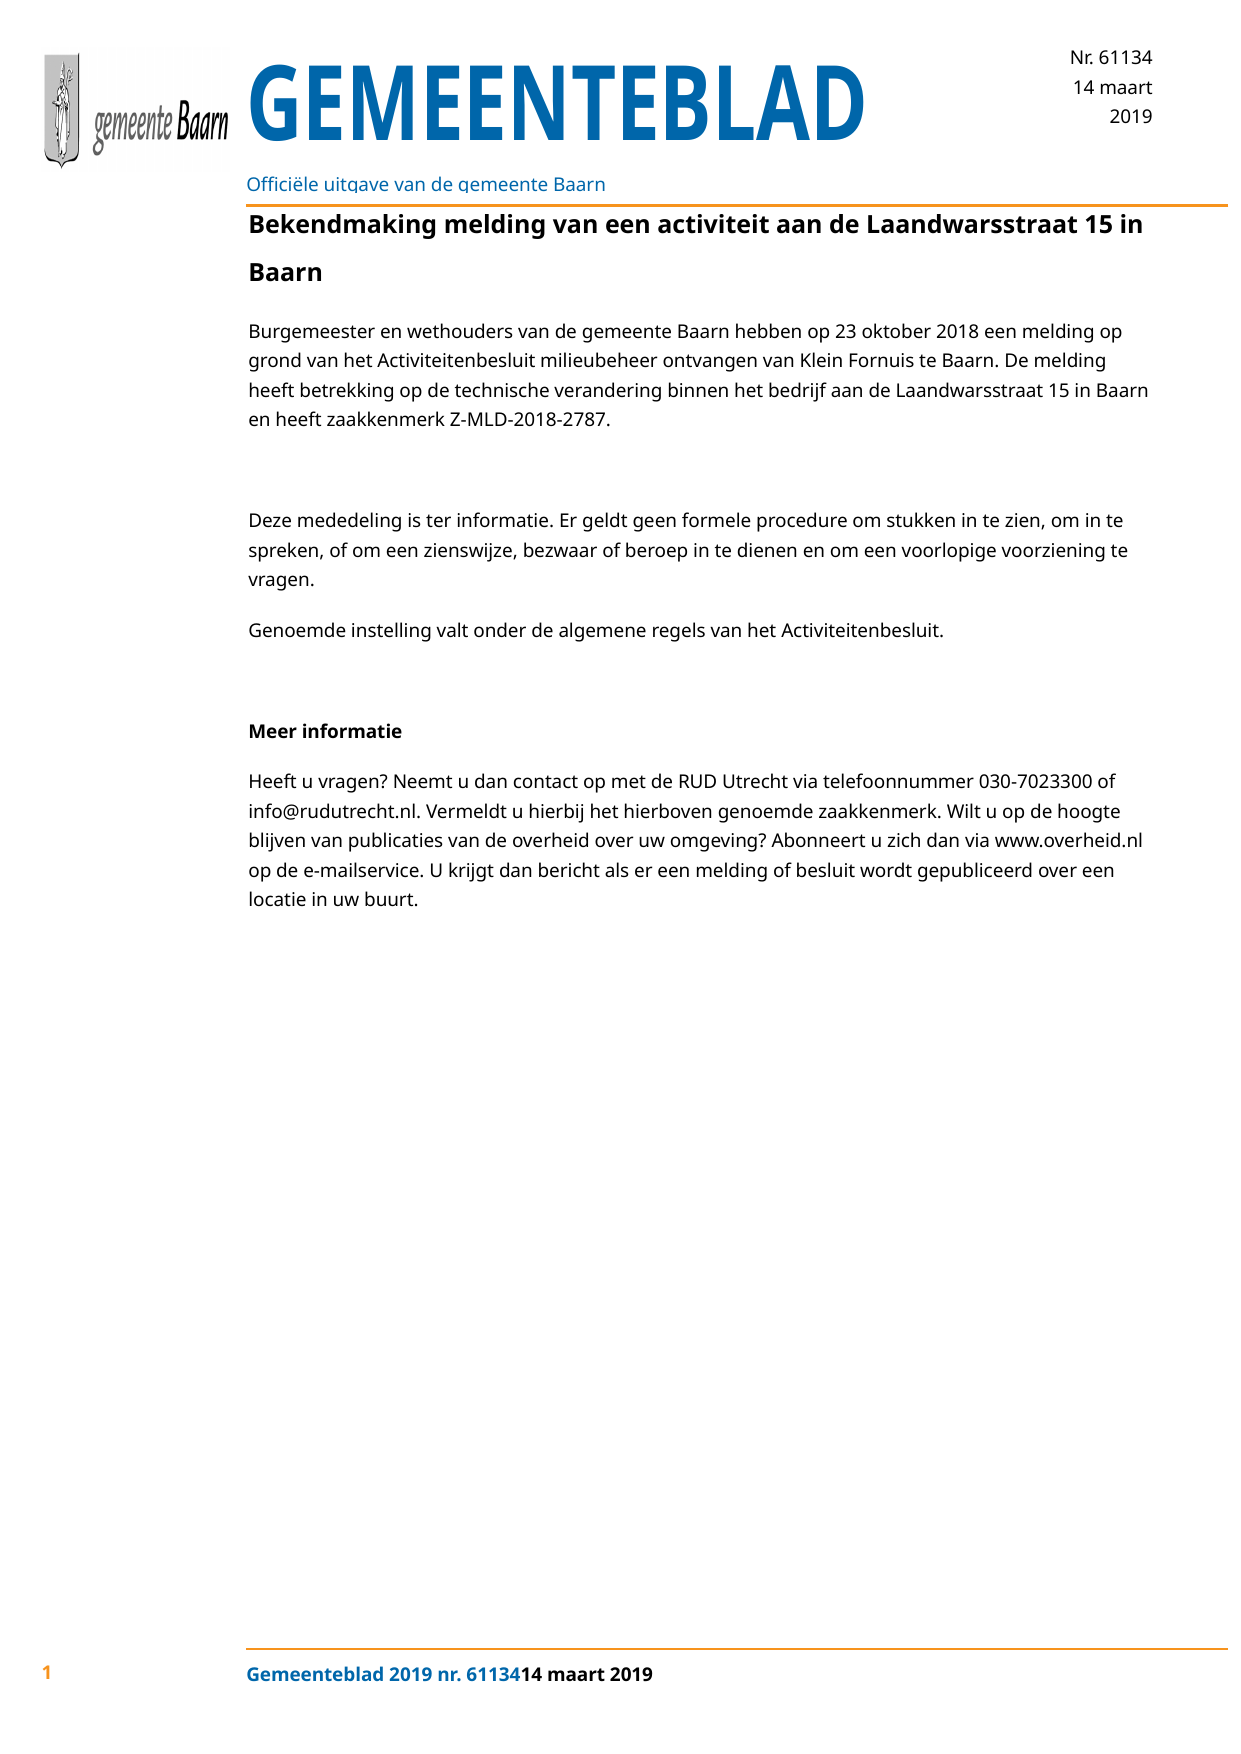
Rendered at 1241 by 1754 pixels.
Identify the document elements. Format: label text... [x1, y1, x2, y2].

picture [41, 47, 231, 172]
text Meer informatie [248, 718, 1152, 744]
text Deze mededeling is ter informatie. Er geldt geen formele procedure om stukken in te zien, om in te spreken, of om een zienswijze, bezwaar of beroep in te dienen en om een voorlopige voorziening te vragen. [248, 507, 1152, 592]
text Genoemde instelling valt onder de algemene regels van het Activiteitenbesluit. [248, 617, 1152, 643]
text Burgemeester en wethouders van de gemeente Baarn hebben op 23 oktober 2018 een melding op grond van het Activiteitenbesluit milieubeheer ontvangen van Klein Fornuis te Baarn. De melding heeft betrekking op de technische verandering binnen het bedrijf aan de Laandwarsstraat 15 in Baarn en heeft zaakkenmerk Z-MLD-2018-2787. [248, 318, 1152, 432]
text Bekendmaking melding van een activiteit aan de Laandwarsstraat 15 in Baarn [248, 207, 1152, 288]
text Heeft u vragen? Neemt u dan contact op met de RUD Utrecht via telefoonnummer 030-7023300 of info@rudutrecht.nl. Vermeldt u hierbij het hierboven genoemde zaakkenmerk. Wilt u op de hoogte blijven van publicaties van de overheid over uw omgeving? Abonneert u zich dan via www.overheid.nl op de e-mailservice. U krijgt dan bericht als er een melding of besluit wordt gepubliceerd over een locatie in uw buurt. [248, 768, 1152, 912]
